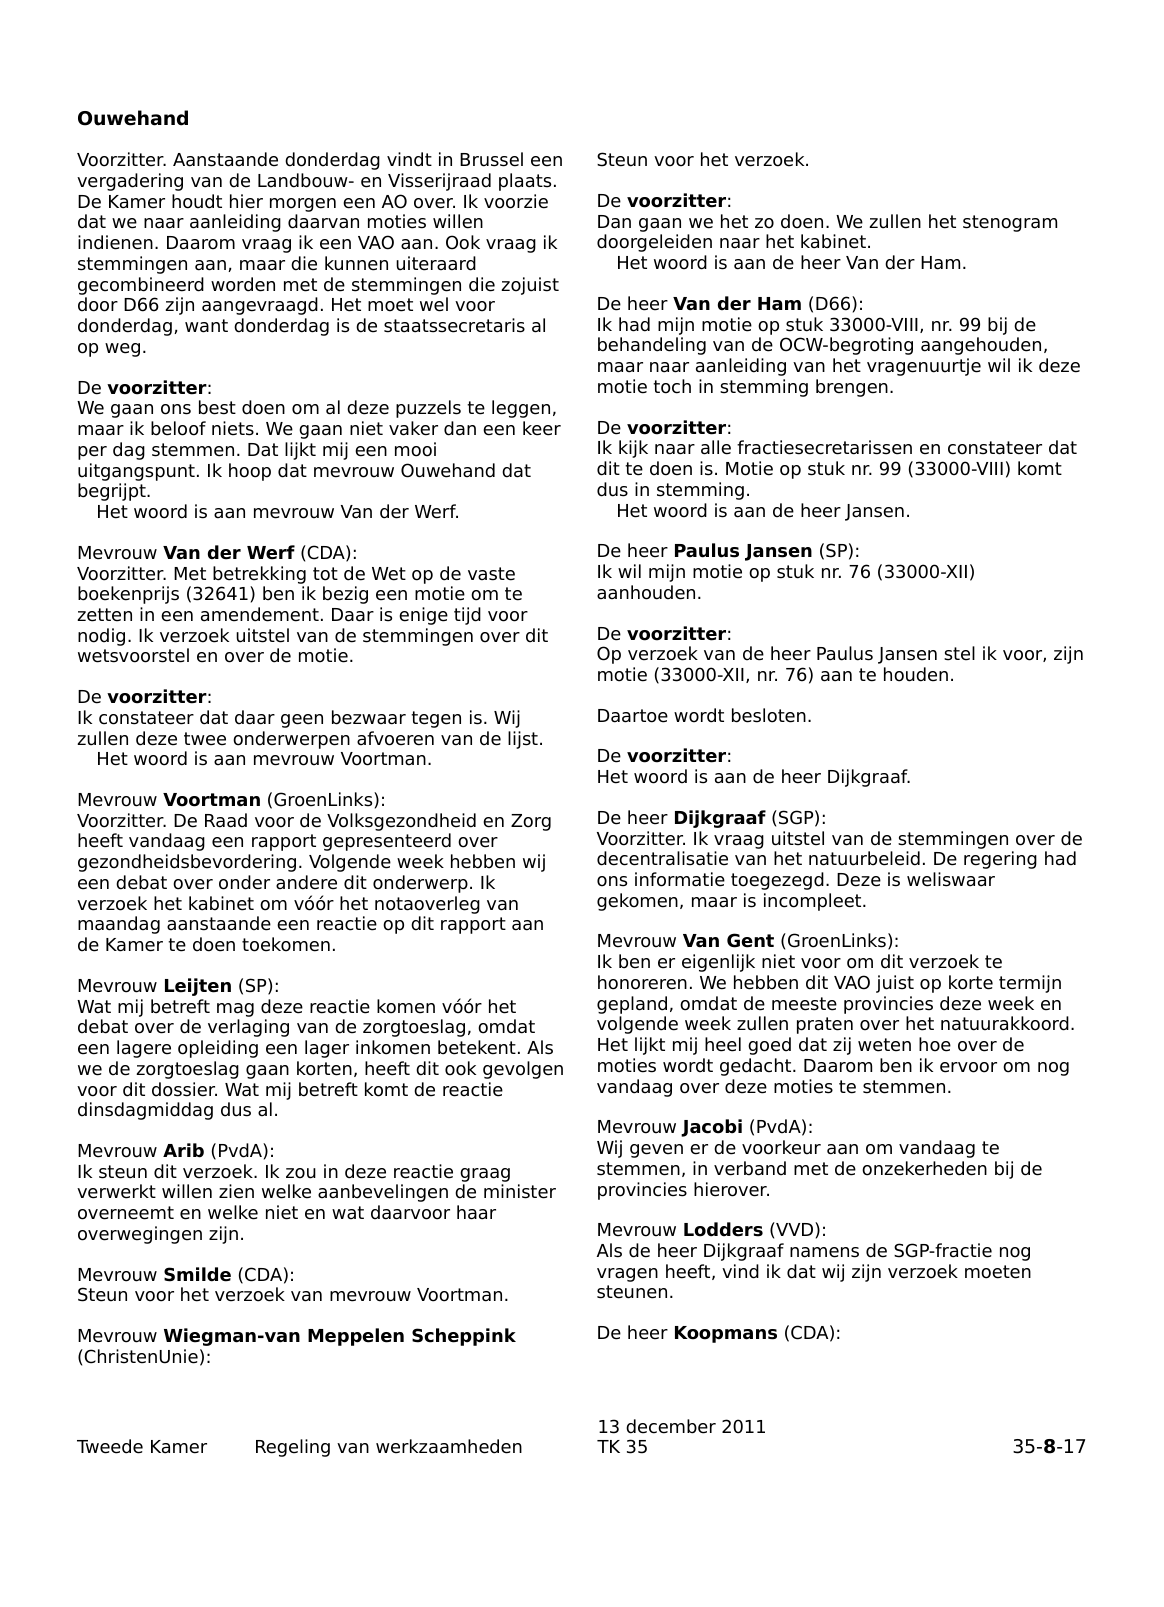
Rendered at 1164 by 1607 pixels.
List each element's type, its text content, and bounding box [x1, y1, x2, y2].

text De voorzitter: [596, 623, 1087, 644]
text Mevrouw Voortman (GroenLinks): [77, 790, 567, 811]
text Ik had mijn motie op stuk 33000-VIII, nr. 99 bij de behandeling van de OCW-begroting aangehouden, maar naar aanleiding van het vragenuurtje wil ik deze motie toch in stemming brengen. [596, 314, 1087, 397]
text Steun voor het verzoek van mevrouw Voortman. [77, 1285, 567, 1306]
text Steun voor het verzoek. [596, 150, 1087, 171]
text De voorzitter: [596, 191, 1087, 212]
text Mevrouw Smilde (CDA): [77, 1264, 567, 1285]
text De heer Dijkgraaf (SGP): [596, 808, 1087, 828]
text Voorzitter. Aanstaande donderdag vindt in Brussel een vergadering van de Landbouw- en Visserijraad plaats. De Kamer houdt hier morgen een AO over. Ik voorzie dat we naar aanleiding daarvan moties willen indienen. Daarom vraag ik een VAO aan. Ook vraag ik stemmingen aan, maar die kunnen uiteraard gecombineerd worden met de stemmingen die zojuist door D66 zijn aangevraagd. Het moet wel voor donderdag, want donderdag is de staatssecretaris al op weg. [77, 150, 567, 357]
text Ik constateer dat daar geen bezwaar tegen is. Wij zullen deze twee onderwerpen afvoeren van de lijst. [77, 708, 567, 749]
text Mevrouw Leijten (SP): [77, 976, 567, 996]
text De voorzitter: [77, 377, 567, 398]
text De heer Paulus Jansen (SP): [596, 541, 1087, 562]
text Het woord is aan mevrouw Voortman. [77, 749, 567, 770]
text Dan gaan we het zo doen. We zullen het stenogram doorgeleiden naar het kabinet. [596, 212, 1087, 253]
text Mevrouw Van Gent (GroenLinks): [596, 931, 1087, 952]
text De heer Koopmans (CDA): [596, 1323, 1087, 1344]
text Het woord is aan de heer Dijkgraaf. [596, 767, 1087, 788]
text Als de heer Dijkgraaf namens de SGP-fractie nog vragen heeft, vind ik dat wij zijn verzoek moeten steunen. [596, 1241, 1087, 1303]
text Ik wil mijn motie op stuk nr. 76 (33000-XII) aanhouden. [596, 562, 1087, 603]
text Het woord is aan de heer Jansen. [596, 500, 1087, 521]
text Mevrouw Wiegman-van Meppelen Scheppink (ChristenUnie): [77, 1326, 567, 1367]
text De voorzitter: [77, 687, 567, 708]
text Mevrouw Arib (PvdA): [77, 1141, 567, 1162]
text Het woord is aan mevrouw Van der Werf. [77, 502, 567, 523]
text Voorzitter. Ik vraag uitstel van de stemmingen over de decentralisatie van het natuurbeleid. De regering had ons informatie toegezegd. Deze is weliswaar gekomen, maar is incompleet. [596, 828, 1087, 911]
text Op verzoek van de heer Paulus Jansen stel ik voor, zijn motie (33000-XII, nr. 76) aan te houden. [596, 644, 1087, 686]
text De voorzitter: [596, 417, 1087, 438]
text Wat mij betreft mag deze reactie komen vóór het debat over de verlaging van de zorgtoeslag, omdat een lagere opleiding een lager inkomen betekent. Als we de zorgtoeslag gaan korten, heeft dit ook gevolgen voor dit dossier. Wat mij betreft komt de reactie dinsdagmiddag dus al. [77, 996, 567, 1121]
text Ik kijk naar alle fractiesecretarissen en constateer dat dit te doen is. Motie op stuk nr. 99 (33000-VIII) komt dus in stemming. [596, 438, 1087, 500]
text Mevrouw Lodders (VVD): [596, 1220, 1087, 1241]
text Ik ben er eigenlijk niet voor om dit verzoek te honoreren. We hebben dit VAO juist op korte termijn gepland, omdat de meeste provincies deze week en volgende week zullen praten over het natuurakkoord. Het lijkt mij heel goed dat zij weten hoe over de moties wordt gedacht. Daarom ben ik ervoor om nog vandaag over deze moties te stemmen. [596, 952, 1087, 1097]
text Ik steun dit verzoek. Ik zou in deze reactie graag verwerkt willen zien welke aanbevelingen de minister overneemt en welke niet en wat daarvoor haar overwegingen zijn. [77, 1162, 567, 1244]
text Het woord is aan de heer Van der Ham. [596, 253, 1087, 274]
text Voorzitter. Met betrekking tot de Wet op de vaste boekenprijs (32641) ben ik bezig een motie om te zetten in een amendement. Daar is enige tijd voor nodig. Ik verzoek uitstel van de stemmingen over dit wetsvoorstel en over de motie. [77, 563, 567, 667]
text Mevrouw Jacobi (PvdA): [596, 1117, 1087, 1138]
text Wij geven er de voorkeur aan om vandaag te stemmen, in verband met de onzekerheden bij de provincies hierover. [596, 1138, 1087, 1200]
text We gaan ons best doen om al deze puzzels te leggen, maar ik beloof niets. We gaan niet vaker dan een keer per dag stemmen. Dat lijkt mij een mooi uitgangspunt. Ik hoop dat mevrouw Ouwehand dat begrijpt. [77, 398, 567, 502]
text Mevrouw Van der Werf (CDA): [77, 543, 567, 563]
text Voorzitter. De Raad voor de Volksgezondheid en Zorg heeft vandaag een rapport gepresenteerd over gezondheidsbevordering. Volgende week hebben wij een debat over onder andere dit onderwerp. Ik verzoek het kabinet om vóór het notaoverleg van maandag aanstaande een reactie op dit rapport aan de Kamer te doen toekomen. [77, 811, 567, 956]
text Daartoe wordt besloten. [596, 706, 1087, 726]
text De heer Van der Ham (D66): [596, 294, 1087, 314]
text De voorzitter: [596, 746, 1087, 767]
